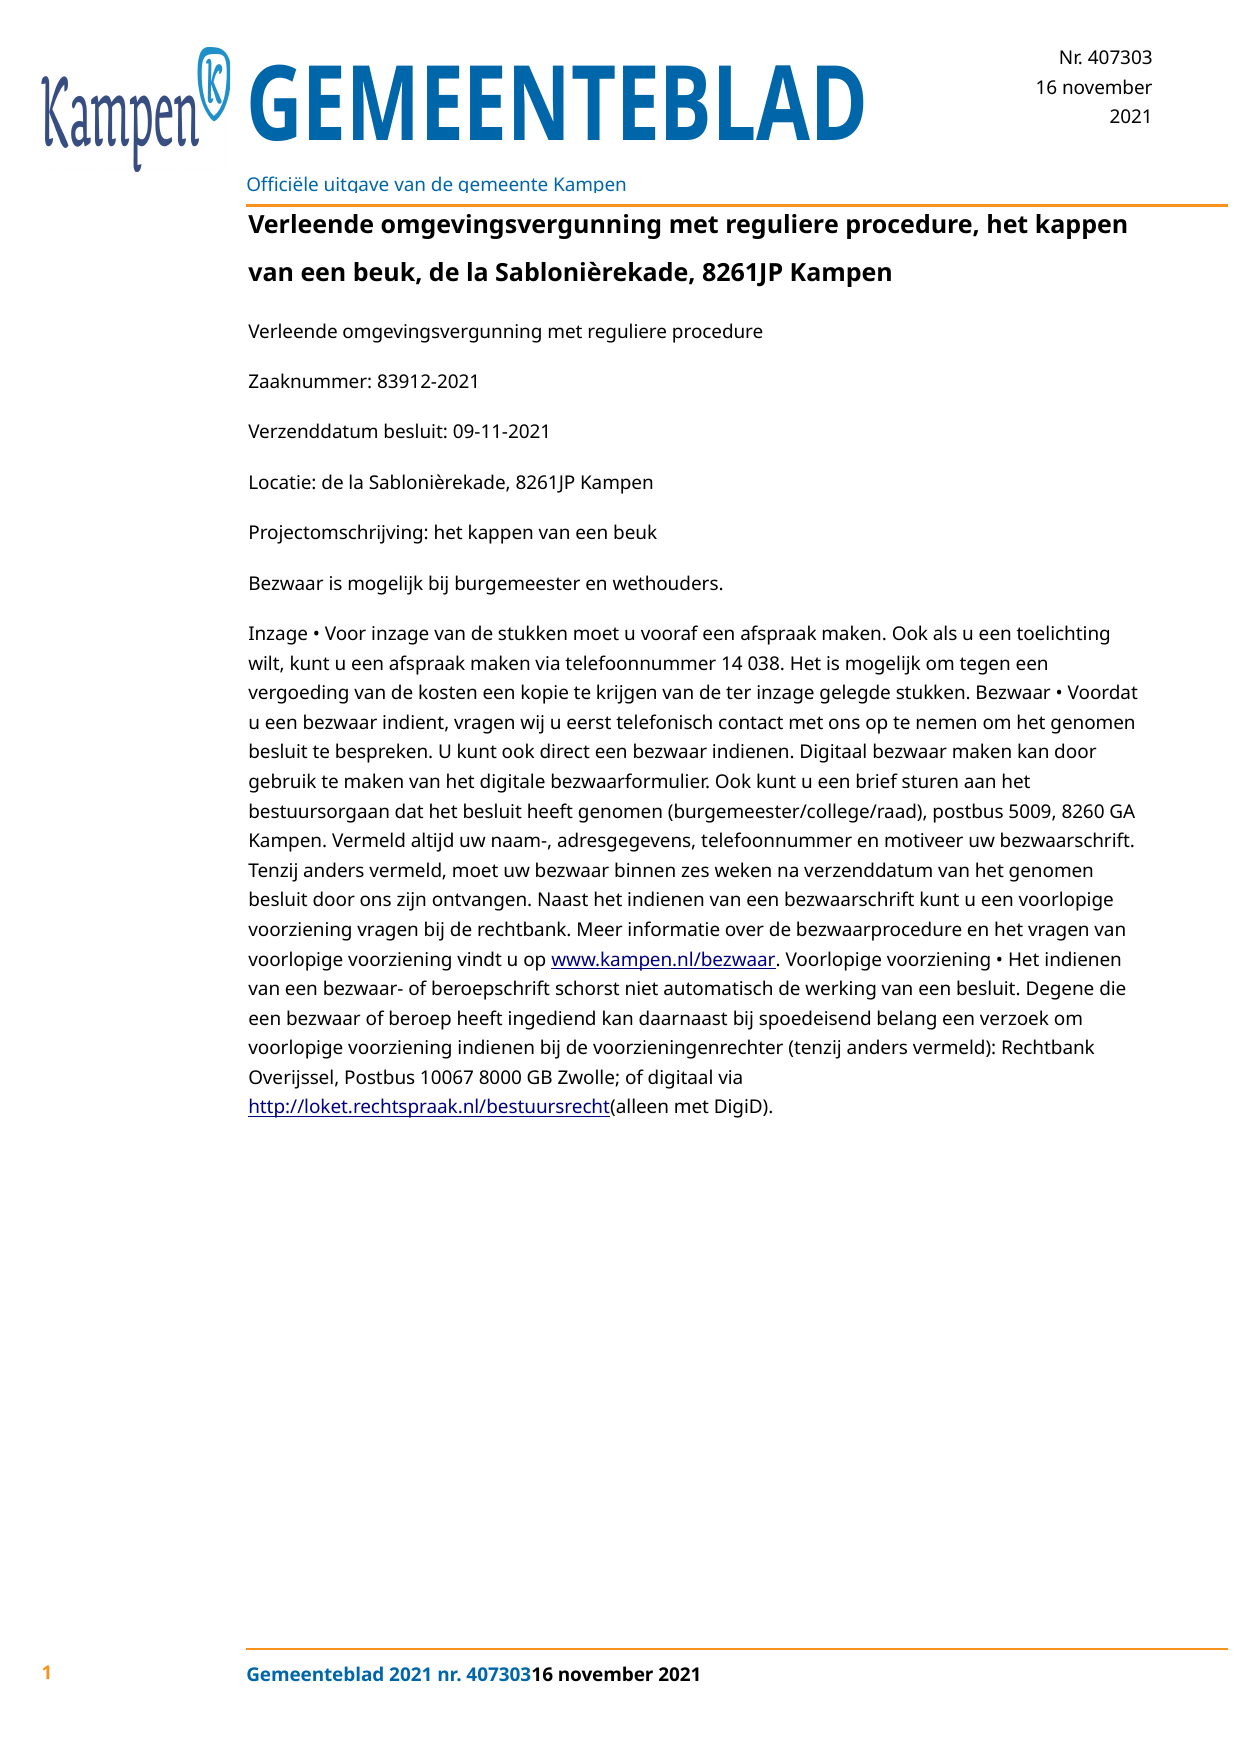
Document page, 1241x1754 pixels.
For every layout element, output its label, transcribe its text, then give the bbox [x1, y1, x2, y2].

text Bezwaar is mogelijk bij burgemeester en wethouders. [248, 570, 1152, 596]
text Zaaknummer: 83912-2021 [248, 368, 1152, 394]
text Verleende omgevingsvergunning met reguliere procedure, het kappen van een beuk, de la Sablonièrekade, 8261JP Kampen [248, 207, 1152, 288]
text Projectomschrijving: het kappen van een beuk [248, 519, 1152, 545]
text Verzenddatum besluit: 09-11-2021 [248, 419, 1152, 444]
picture [41, 47, 231, 172]
text Verleende omgevingsvergunning met reguliere procedure [248, 318, 1152, 344]
text Inzage • Voor inzage van de stukken moet u vooraf een afspraak maken. Ook als u een toelichting wilt, kunt u een afspraak maken via telefoonnummer 14 038. Het is mogelijk om tegen een vergoeding van de kosten een kopie te krijgen van de ter inzage gelegde stukken. Bezwaar • Voordat u een bezwaar indient, vragen wij u eerst telefonisch contact met ons op te nemen om het genomen besluit te bespreken. U kunt ook direct een bezwaar indienen. Digitaal bezwaar maken kan door gebruik te maken van het digitale bezwaarformulier. Ook kunt u een brief sturen aan het bestuursorgaan dat het besluit heeft genomen (burgemeester/college/raad), postbus 5009, 8260 GA Kampen. Vermeld altijd uw naam-, adresgegevens, telefoonnummer en motiveer uw bezwaarschrift. Tenzij anders vermeld, moet uw bezwaar binnen zes weken na verzenddatum van het genomen besluit door ons zijn ontvangen. Naast het indienen van een bezwaarschrift kunt u een voorlopige voorziening vragen bij de rechtbank. Meer informatie over de bezwaarprocedure en het vragen van voorlopige voorziening vindt u op www.kampen.nl/bezwaar. Voorlopige voorziening • Het indienen van een bezwaar- of beroepschrift schorst niet automatisch de werking van een besluit. Degene die een bezwaar of beroep heeft ingediend kan daarnaast bij spoedeisend belang een verzoek om voorlopige voorziening indienen bij de voorzieningenrechter (tenzij anders vermeld): Rechtbank Overijssel, Postbus 10067 8000 GB Zwolle; of digitaal via http://loket.rechtspraak.nl/bestuursrecht(alleen met DigiD). [248, 620, 1152, 1119]
text Locatie: de la Sablonièrekade, 8261JP Kampen [248, 469, 1152, 495]
